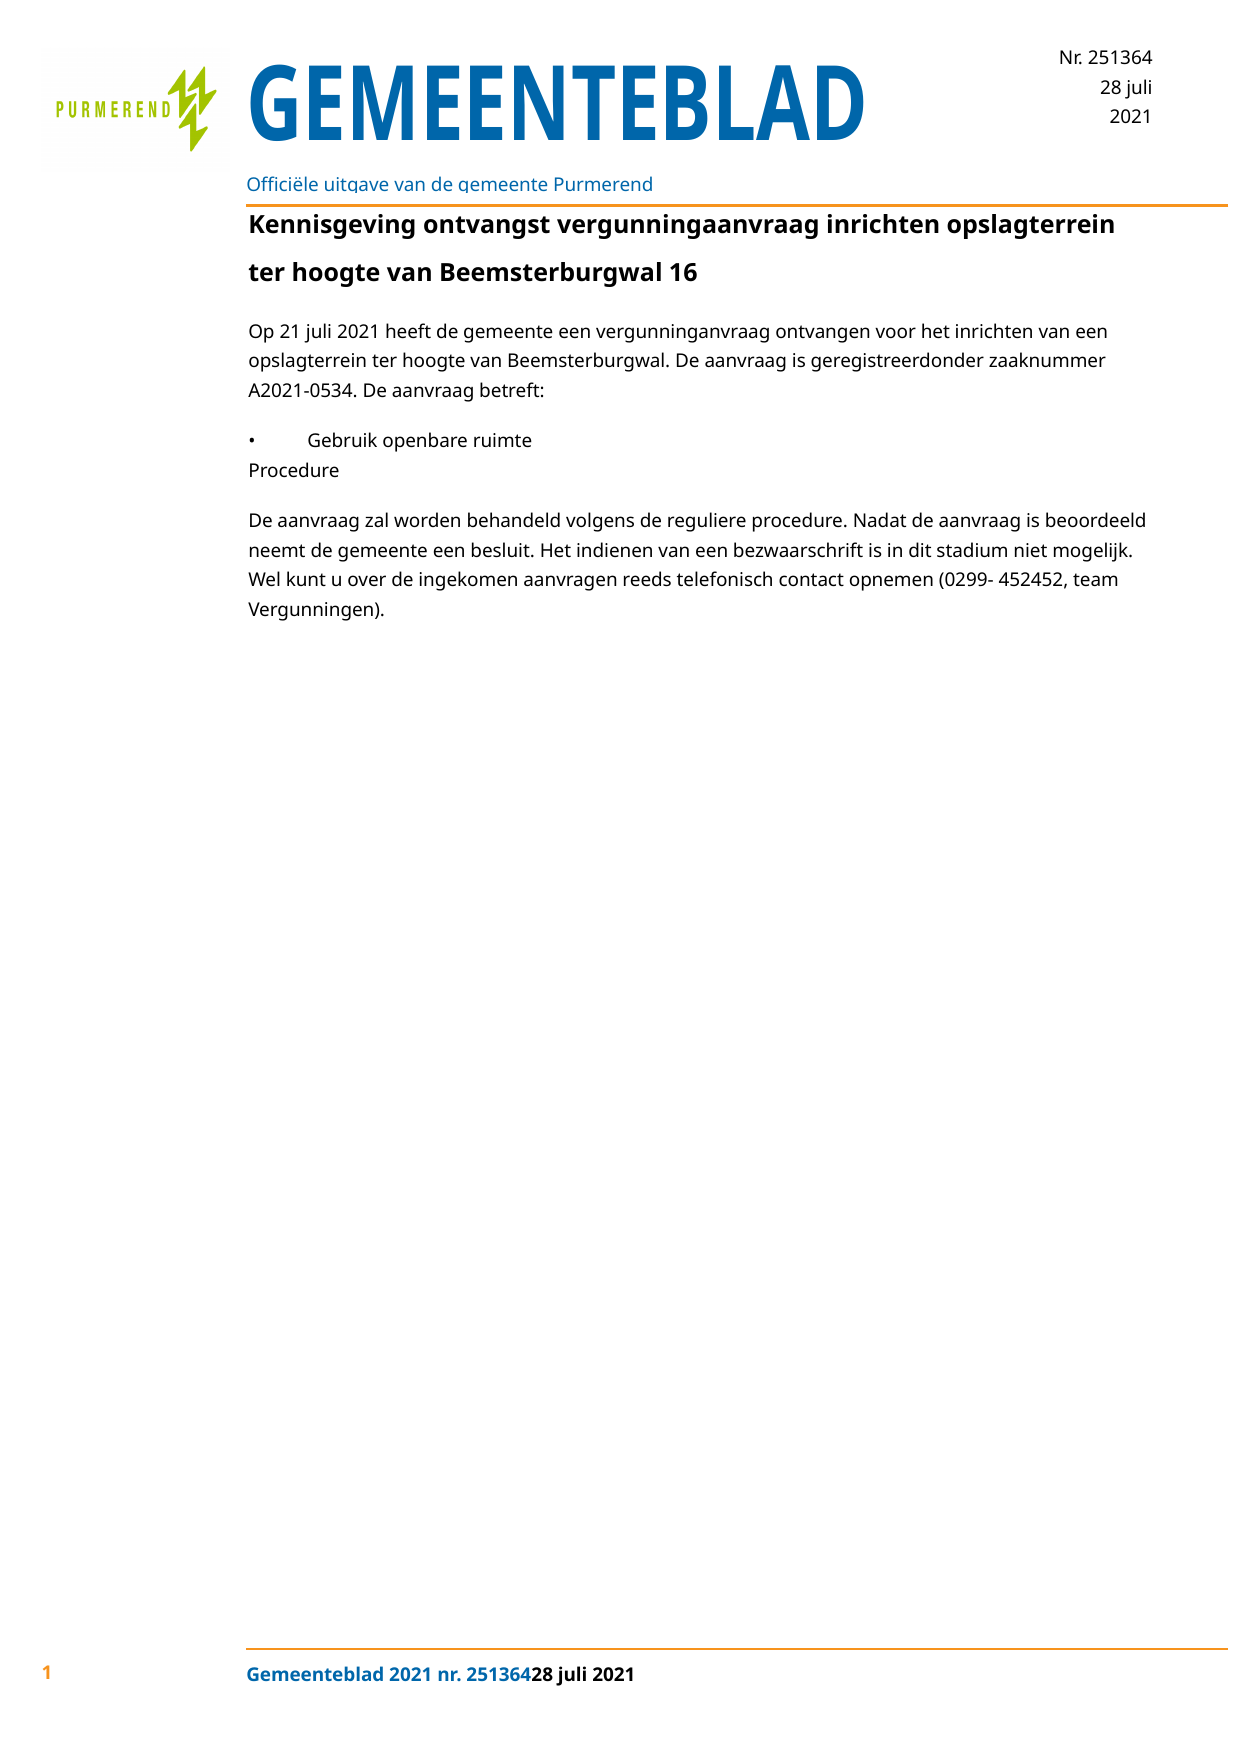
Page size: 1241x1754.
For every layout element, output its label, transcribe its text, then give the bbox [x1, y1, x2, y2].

list Gebruik openbare ruimte [248, 427, 1152, 453]
text Op 21 juli 2021 heeft de gemeente een vergunninganvraag ontvangen voor het inrichten van een opslagterrein ter hoogte van Beemsterburgwal. De aanvraag is geregistreerdonder zaaknummer A2021-0534. De aanvraag betreft: [248, 318, 1152, 403]
text Kennisgeving ontvangst vergunningaanvraag inrichten opslagterrein ter hoogte van Beemsterburgwal 16 [248, 207, 1152, 288]
text Procedure [248, 457, 1152, 483]
picture [41, 47, 231, 172]
text De aanvraag zal worden behandeld volgens de reguliere procedure. Nadat de aanvraag is beoordeeld neemt de gemeente een besluit. Het indienen van een bezwaarschrift is in dit stadium niet mogelijk. Wel kunt u over de ingekomen aanvragen reeds telefonisch contact opnemen (0299- 452452, team Vergunningen). [248, 507, 1152, 622]
